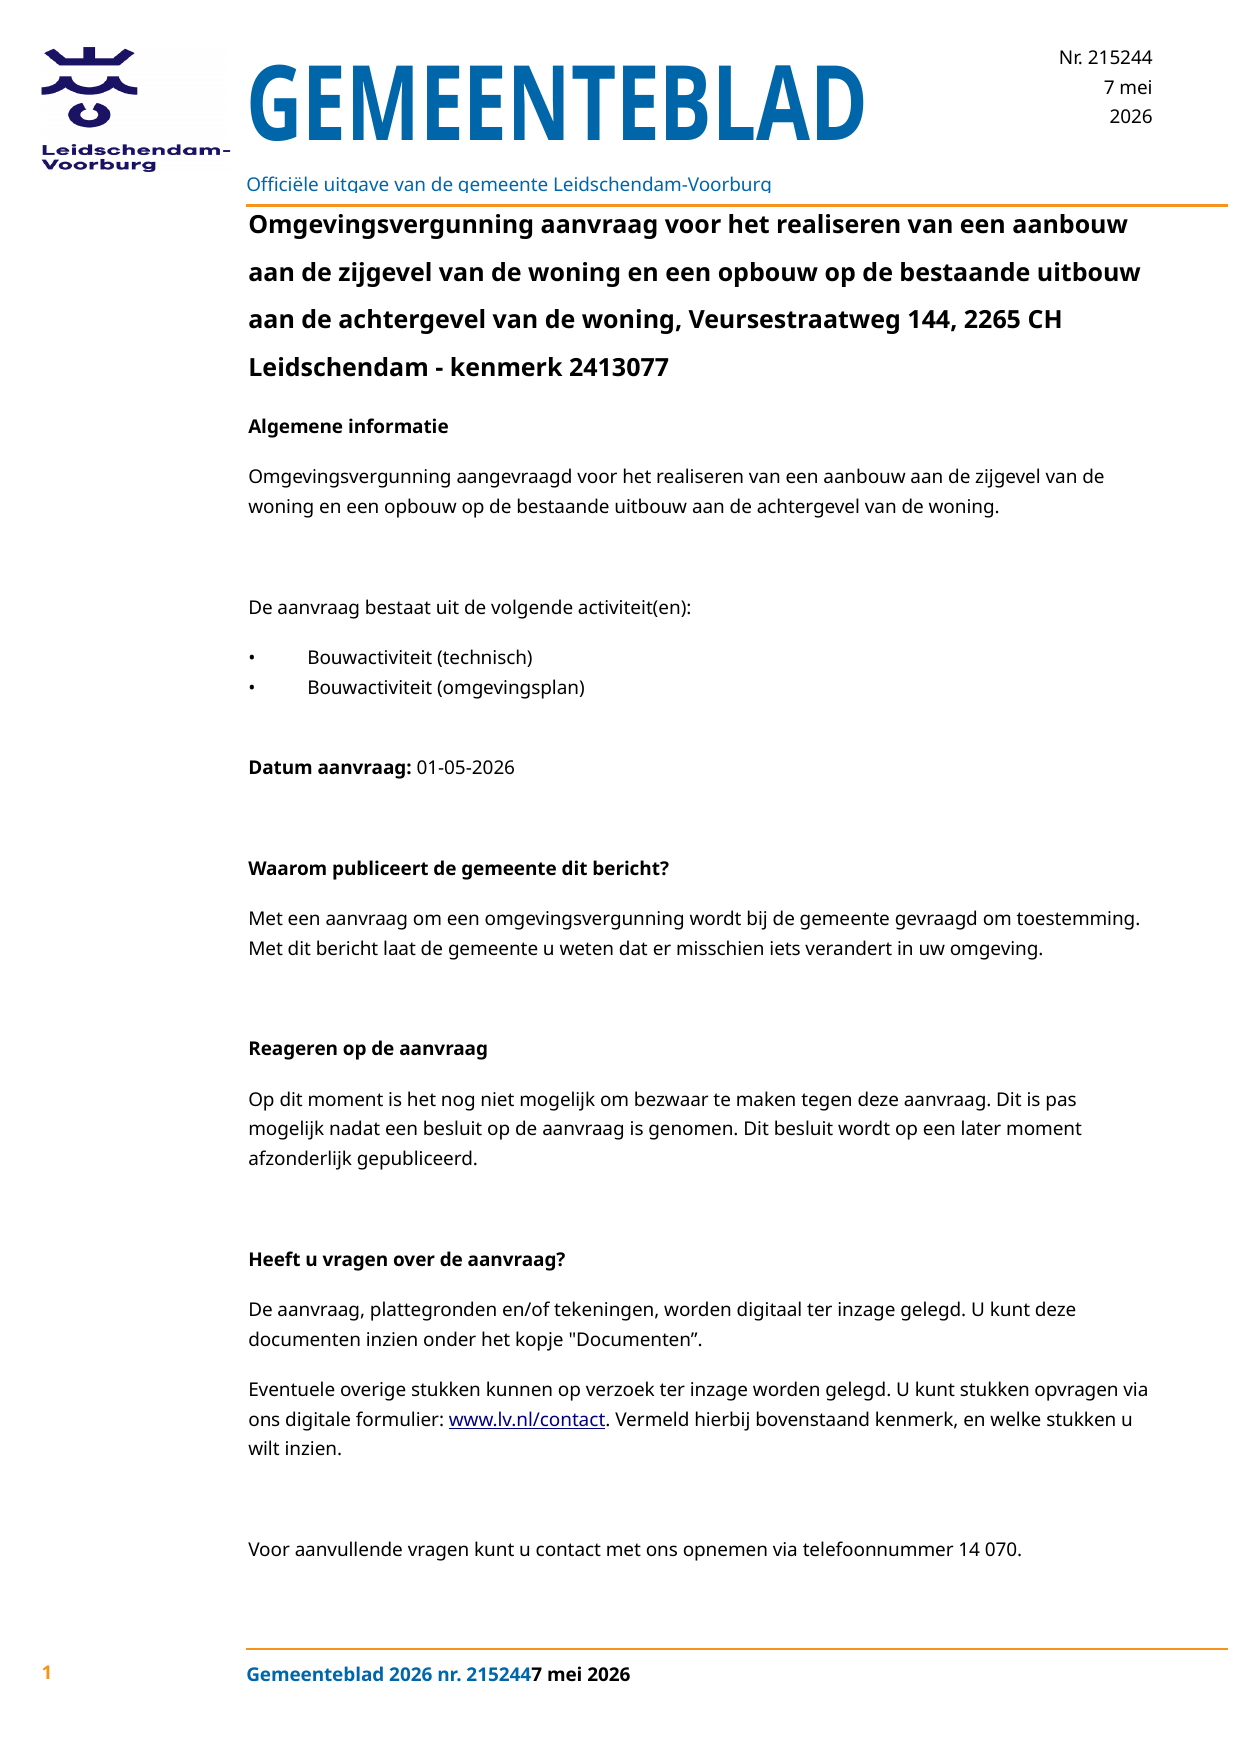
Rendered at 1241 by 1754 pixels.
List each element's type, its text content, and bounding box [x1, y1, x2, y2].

text Op dit moment is het nog niet mogelijk om bezwaar te maken tegen deze aanvraag. Dit is pas mogelijk nadat een besluit op de aanvraag is genomen. Dit besluit wordt op een later moment afzonderlijk gepubliceerd. [248, 1086, 1152, 1171]
text Reageren op de aanvraag [248, 1036, 1152, 1061]
text De aanvraag, plattegronden en/of tekeningen, worden digitaal ter inzage gelegd. U kunt deze documenten inzien onder het kopje "Documenten”. [248, 1296, 1152, 1352]
picture [41, 47, 231, 172]
text Heeft u vragen over de aanvraag? [248, 1246, 1152, 1272]
list Bouwactiviteit (technisch) [248, 644, 1152, 670]
text Omgevingsvergunning aanvraag voor het realiseren van een aanbouw aan de zijgevel van de woning en een opbouw op de bestaande uitbouw aan de achtergevel van de woning, Veursestraatweg 144, 2265 CH Leidschendam - kenmerk 2413077 [248, 207, 1152, 384]
text De aanvraag bestaat uit de volgende activiteit(en): [248, 594, 1152, 620]
text Voor aanvullende vragen kunt u contact met ons opnemen via telefoonnummer 14 070. [248, 1536, 1152, 1562]
list Bouwactiviteit (omgevingsplan) [248, 674, 1152, 700]
text Eventuele overige stukken kunnen op verzoek ter inzage worden gelegd. U kunt stukken opvragen via ons digitale formulier: www.lv.nl/contact. Vermeld hierbij bovenstaand kenmerk, en welke stukken u wilt inzien. [248, 1376, 1152, 1461]
text Met een aanvraag om een omgevingsvergunning wordt bij de gemeente gevraagd om toestemming. Met dit bericht laat de gemeente u weten dat er misschien iets verandert in uw omgeving. [248, 905, 1152, 961]
text Omgevingsvergunning aangevraagd voor het realiseren van een aanbouw aan de zijgevel van de woning en een opbouw op de bestaande uitbouw aan de achtergevel van de woning. [248, 463, 1152, 519]
text Algemene informatie [248, 413, 1152, 439]
text Waarom publiceert de gemeente dit bericht? [248, 855, 1152, 881]
text Datum aanvraag: 01-05-2026 [248, 754, 1152, 780]
